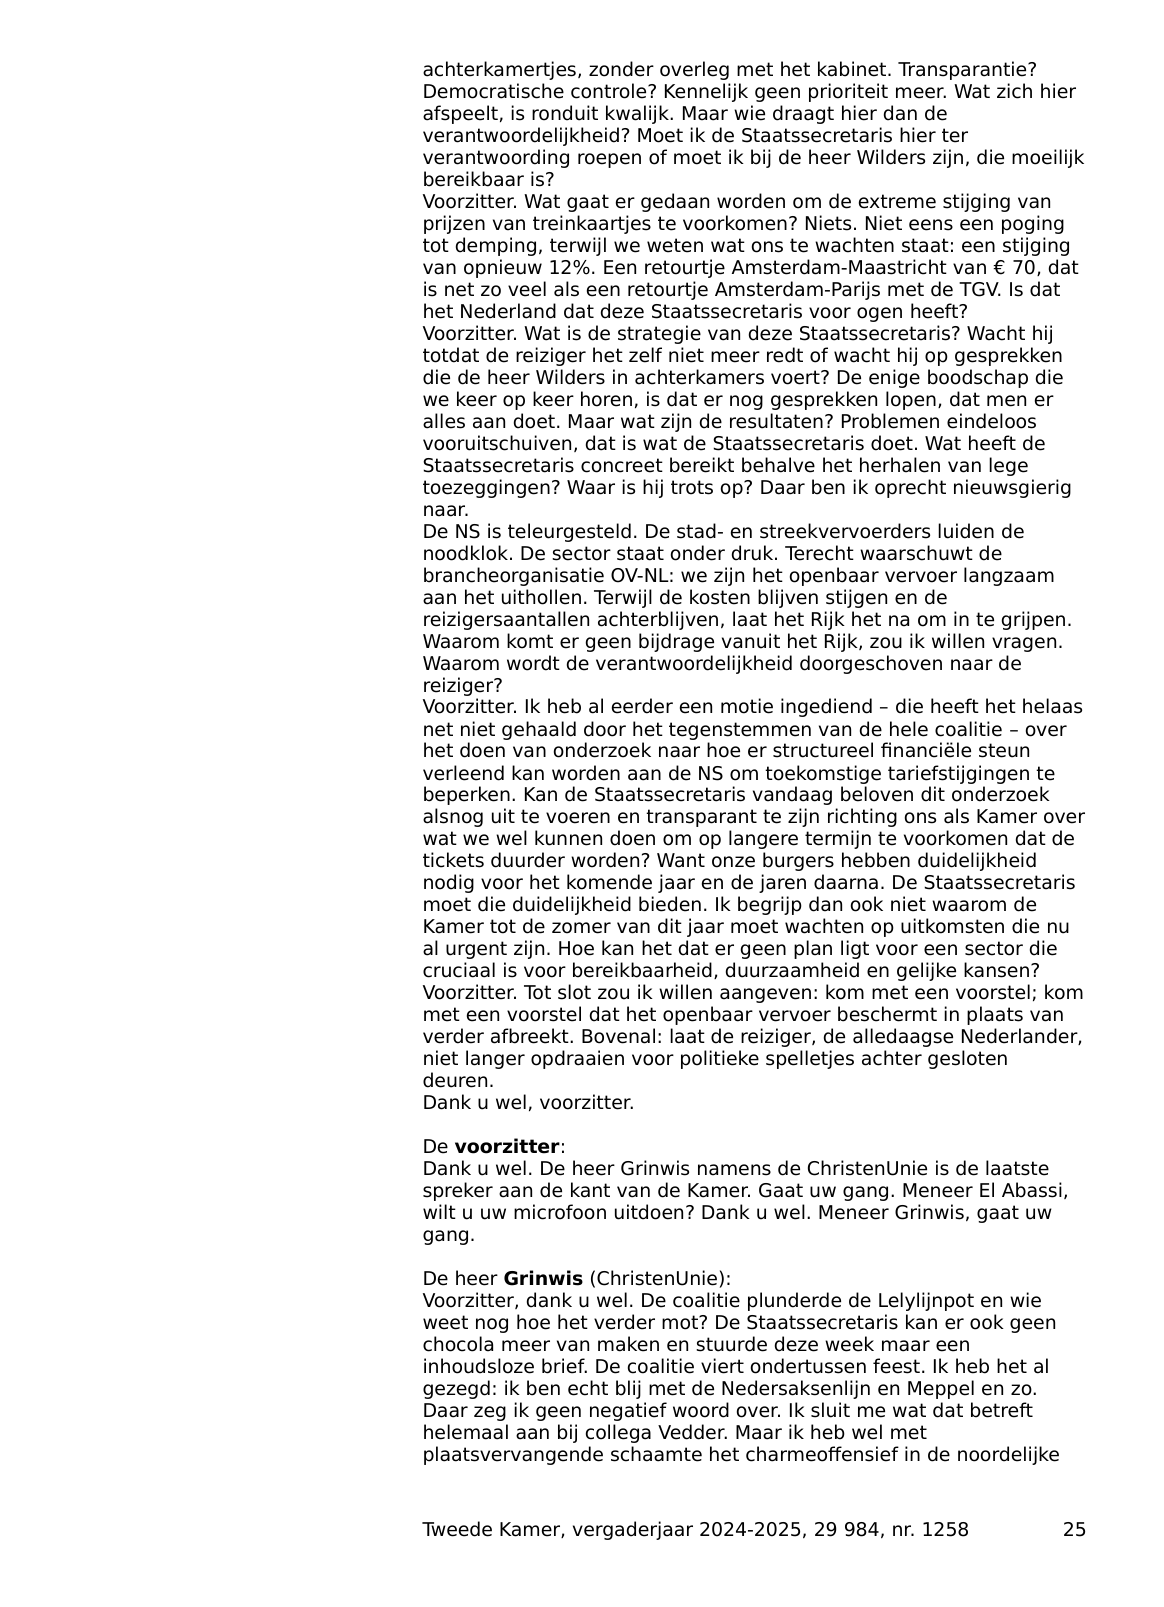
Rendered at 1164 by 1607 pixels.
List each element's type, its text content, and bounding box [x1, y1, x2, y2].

text Dank u wel. De heer Grinwis namens de ChristenUnie is de laatste spreker aan de kant van de Kamer. Gaat uw gang. Meneer El Abassi, wilt u uw microfoon uitdoen? Dank u wel. Meneer Grinwis, gaat uw gang. [422, 1158, 1087, 1246]
text Voorzitter. Tot slot zou ik willen aangeven: kom met een voorstel; kom met een voorstel dat het openbaar vervoer beschermt in plaats van verder afbreekt. Bovenal: laat de reiziger, de alledaagse Nederlander, niet langer opdraaien voor politieke spelletjes achter gesloten deuren. [422, 982, 1087, 1092]
text Dank u wel, voorzitter. [422, 1092, 1087, 1114]
text De NS is teleurgesteld. De stad- en streekvervoerders luiden de noodklok. De sector staat onder druk. Terecht waarschuwt de brancheorganisatie OV-NL: we zijn het openbaar vervoer langzaam aan het uithollen. Terwijl de kosten blijven stijgen en de reizigersaantallen achterblijven, laat het Rijk het na om in te grijpen. Waarom komt er geen bijdrage vanuit het Rijk, zou ik willen vragen. Waarom wordt de verantwoordelijkheid doorgeschoven naar de reiziger? [422, 521, 1087, 696]
text Voorzitter. Wat gaat er gedaan worden om de extreme stijging van prijzen van treinkaartjes te voorkomen? Niets. Niet eens een poging tot demping, terwijl we weten wat ons te wachten staat: een stijging van opnieuw 12%. Een retourtje Amsterdam-Maastricht van € 70, dat is net zo veel als een retourtje Amsterdam-Parijs met de TGV. Is dat het Nederland dat deze Staatssecretaris voor ogen heeft? [422, 191, 1087, 323]
text achterkamertjes, zonder overleg met het kabinet. Transparantie? Democratische controle? Kennelijk geen prioriteit meer. Wat zich hier afspeelt, is ronduit kwalijk. Maar wie draagt hier dan de verantwoordelijkheid? Moet ik de Staatssecretaris hier ter verantwoording roepen of moet ik bij de heer Wilders zijn, die moeilijk bereikbaar is? [422, 59, 1087, 191]
text Voorzitter. Ik heb al eerder een motie ingediend – die heeft het helaas net niet gehaald door het tegenstemmen van de hele coalitie – over het doen van onderzoek naar hoe er structureel financiële steun verleend kan worden aan de NS om toekomstige tariefstijgingen te beperken. Kan de Staatssecretaris vandaag beloven dit onderzoek alsnog uit te voeren en transparant te zijn richting ons als Kamer over wat we wel kunnen doen om op langere termijn te voorkomen dat de tickets duurder worden? Want onze burgers hebben duidelijkheid nodig voor het komende jaar en de jaren daarna. De Staatssecretaris moet die duidelijkheid bieden. Ik begrijp dan ook niet waarom de Kamer tot de zomer van dit jaar moet wachten op uitkomsten die nu al urgent zijn. Hoe kan het dat er geen plan ligt voor een sector die cruciaal is voor bereikbaarheid, duurzaamheid en gelijke kansen? [422, 696, 1087, 982]
text Voorzitter. Wat is de strategie van deze Staatssecretaris? Wacht hij totdat de reiziger het zelf niet meer redt of wacht hij op gesprekken die de heer Wilders in achterkamers voert? De enige boodschap die we keer op keer horen, is dat er nog gesprekken lopen, dat men er alles aan doet. Maar wat zijn de resultaten? Problemen eindeloos vooruitschuiven, dat is wat de Staatssecretaris doet. Wat heeft de Staatssecretaris concreet bereikt behalve het herhalen van lege toezeggingen? Waar is hij trots op? Daar ben ik oprecht nieuwsgierig naar. [422, 323, 1087, 521]
text De heer Grinwis (ChristenUnie): [422, 1268, 1087, 1290]
text Voorzitter, dank u wel. De coalitie plunderde de Lelylijnpot en wie weet nog hoe het verder mot? De Staatssecretaris kan er ook geen chocola meer van maken en stuurde deze week maar een inhoudsloze brief. De coalitie viert ondertussen feest. Ik heb het al gezegd: ik ben echt blij met de Nedersaksenlijn en Meppel en zo. Daar zeg ik geen negatief woord over. Ik sluit me wat dat betreft helemaal aan bij collega Vedder. Maar ik heb wel met plaatsvervangende schaamte het charmeoffensief in de noordelijke [422, 1290, 1087, 1466]
text De voorzitter: [422, 1136, 1087, 1158]
